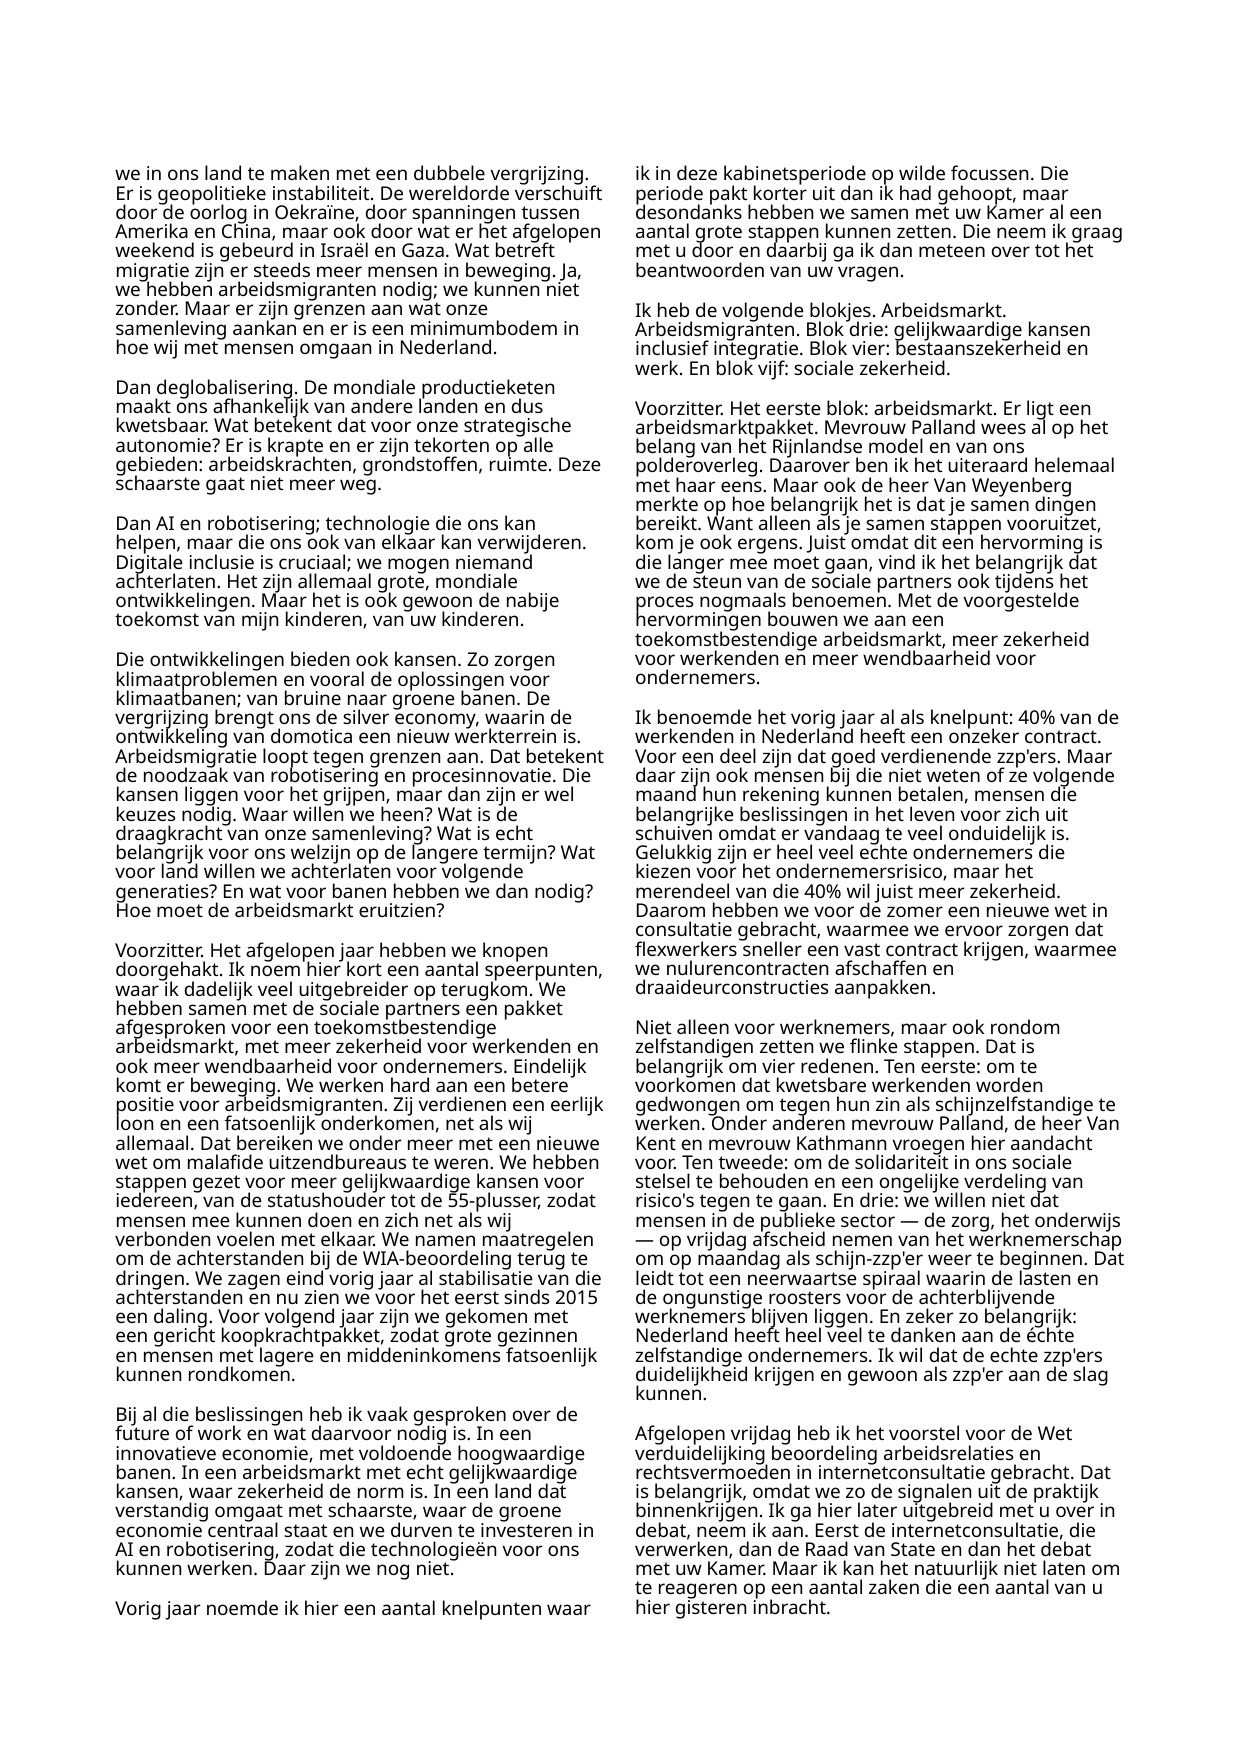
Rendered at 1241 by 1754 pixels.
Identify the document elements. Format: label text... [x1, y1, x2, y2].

text Voorzitter. Het eerste blok: arbeidsmarkt. Er ligt een arbeidsmarktpakket. Mevrouw Palland wees al op het belang van het Rijnlandse model en van ons polderoverleg. Daarover ben ik het uiteraard helemaal met haar eens. Maar ook de heer Van Weyenberg merkte op hoe belangrijk het is dat je samen dingen bereikt. Want alleen als je samen stappen vooruitzet, kom je ook ergens. Juist omdat dit een hervorming is die langer mee moet gaan, vind ik het belangrijk dat we de steun van de sociale partners ook tijdens het proces nogmaals benoemen. Met de voorgestelde hervormingen bouwen we aan een toekomstbestendige arbeidsmarkt, meer zekerheid voor werkenden en meer wendbaarheid voor ondernemers. [635, 399, 1125, 688]
text Die ontwikkelingen bieden ook kansen. Zo zorgen klimaatproblemen en vooral de oplossingen voor klimaatbanen; van bruine naar groene banen. De vergrijzing brengt ons de silver economy, waarin de ontwikkeling van domotica een nieuw werkterrein is. Arbeidsmigratie loopt tegen grenzen aan. Dat betekent de noodzaak van robotisering en procesinnovatie. Die kansen liggen voor het grijpen, maar dan zijn er wel keuzes nodig. Waar willen we heen? Wat is de draagkracht van onze samenleving? Wat is echt belangrijk voor ons welzijn op de langere termijn? Wat voor land willen we achterlaten voor volgende generaties? En wat voor banen hebben we dan nodig? Hoe moet de arbeidsmarkt eruitzien? [115, 651, 605, 921]
text Niet alleen voor werknemers, maar ook rondom zelfstandigen zetten we flinke stappen. Dat is belangrijk om vier redenen. Ten eerste: om te voorkomen dat kwetsbare werkenden worden gedwongen om tegen hun zin als schijnzelfstandige te werken. Onder anderen mevrouw Palland, de heer Van Kent en mevrouw Kathmann vroegen hier aandacht voor. Ten tweede: om de solidariteit in ons sociale stelsel te behouden en een ongelijke verdeling van risico's tegen te gaan. En drie: we willen niet dat mensen in de publieke sector — de zorg, het onderwijs — op vrijdag afscheid nemen van het werknemerschap om op maandag als schijn-zzp'er weer te beginnen. Dat leidt tot een neerwaartse spiraal waarin de lasten en de ongunstige roosters voor de achterblijvende werknemers blijven liggen. En zeker zo belangrijk: Nederland heeft heel veel te danken aan de échte zelfstandige ondernemers. Ik wil dat de echte zzp'ers duidelijkheid krijgen en gewoon als zzp'er aan de slag kunnen. [635, 1019, 1125, 1404]
text Bij al die beslissingen heb ik vaak gesproken over de future of work en wat daarvoor nodig is. In een innovatieve economie, met voldoende hoogwaardige banen. In een arbeidsmarkt met echt gelijkwaardige kansen, waar zekerheid de norm is. In een land dat verstandig omgaat met schaarste, waar de groene economie centraal staat en we durven te investeren in AI en robotisering, zodat die technologieën voor ons kunnen werken. Daar zijn we nog niet. [115, 1406, 605, 1579]
text Ik benoemde het vorig jaar al als knelpunt: 40% van de werkenden in Nederland heeft een onzeker contract. Voor een deel zijn dat goed verdienende zzp'ers. Maar daar zijn ook mensen bij die niet weten of ze volgende maand hun rekening kunnen betalen, mensen die belangrijke beslissingen in het leven voor zich uit schuiven omdat er vandaag te veel onduidelijk is. Gelukkig zijn er heel veel echte ondernemers die kiezen voor het ondernemersrisico, maar het merendeel van die 40% wil juist meer zekerheid. Daarom hebben we voor de zomer een nieuwe wet in consultatie gebracht, waarmee we ervoor zorgen dat flexwerkers sneller een vast contract krijgen, waarmee we nulurencontracten afschaffen en draaideurconstructies aanpakken. [635, 709, 1125, 998]
text Voorzitter. Het afgelopen jaar hebben we knopen doorgehakt. Ik noem hier kort een aantal speerpunten, waar ik dadelijk veel uitgebreider op terugkom. We hebben samen met de sociale partners een pakket afgesproken voor een toekomstbestendige arbeidsmarkt, met meer zekerheid voor werkenden en ook meer wendbaarheid voor ondernemers. Eindelijk komt er beweging. We werken hard aan een betere positie voor arbeidsmigranten. Zij verdienen een eerlijk loon en een fatsoenlijk onderkomen, net als wij allemaal. Dat bereiken we onder meer met een nieuwe wet om malafide uitzendbureaus te weren. We hebben stappen gezet voor meer gelijkwaardige kansen voor iedereen, van de statushouder tot de 55-plusser, zodat mensen mee kunnen doen en zich net als wij verbonden voelen met elkaar. We namen maatregelen om de achterstanden bij de WIA-beoordeling terug te dringen. We zagen eind vorig jaar al stabilisatie van die achterstanden en nu zien we voor het eerst sinds 2015 een daling. Voor volgend jaar zijn we gekomen met een gericht koopkrachtpakket, zodat grote gezinnen en mensen met lagere en middeninkomens fatsoenlijk kunnen rondkomen. [115, 942, 605, 1385]
text ik in deze kabinetsperiode op wilde focussen. Die periode pakt korter uit dan ik had gehoopt, maar desondanks hebben we samen met uw Kamer al een aantal grote stappen kunnen zetten. Die neem ik graag met u door en daarbij ga ik dan meteen over tot het beantwoorden van uw vragen. [635, 165, 1125, 281]
text we in ons land te maken met een dubbele vergrijzing. Er is geopolitieke instabiliteit. De wereldorde verschuift door de oorlog in Oekraïne, door spanningen tussen Amerika en China, maar ook door wat er het afgelopen weekend is gebeurd in Israël en Gaza. Wat betreft migratie zijn er steeds meer mensen in beweging. Ja, we hebben arbeidsmigranten nodig; we kunnen niet zonder. Maar er zijn grenzen aan wat onze samenleving aankan en er is een minimumbodem in hoe wij met mensen omgaan in Nederland. [115, 165, 605, 358]
text Dan deglobalisering. De mondiale productieketen maakt ons afhankelijk van andere landen en dus kwetsbaar. Wat betekent dat voor onze strategische autonomie? Er is krapte en er zijn tekorten op alle gebieden: arbeidskrachten, grondstoffen, ruimte. Deze schaarste gaat niet meer weg. [115, 379, 605, 494]
text Ik heb de volgende blokjes. Arbeidsmarkt. Arbeidsmigranten. Blok drie: gelijkwaardige kansen inclusief integratie. Blok vier: bestaanszekerheid en werk. En blok vijf: sociale zekerheid. [635, 302, 1125, 379]
text Vorig jaar noemde ik hier een aantal knelpunten waar [115, 1600, 605, 1619]
text Dan AI en robotisering; technologie die ons kan helpen, maar die ons ook van elkaar kan verwijderen. Digitale inclusie is cruciaal; we mogen niemand achterlaten. Het zijn allemaal grote, mondiale ontwikkelingen. Maar het is ook gewoon de nabije toekomst van mijn kinderen, van uw kinderen. [115, 515, 605, 631]
text Afgelopen vrijdag heb ik het voorstel voor de Wet verduidelijking beoordeling arbeidsrelaties en rechtsvermoeden in internetconsultatie gebracht. Dat is belangrijk, omdat we zo de signalen uit de praktijk binnenkrijgen. Ik ga hier later uitgebreid met u over in debat, neem ik aan. Eerst de internetconsultatie, die verwerken, dan de Raad van State en dan het debat met uw Kamer. Maar ik kan het natuurlijk niet laten om te reageren op een aantal zaken die een aantal van u hier gisteren inbracht. [635, 1425, 1125, 1618]
